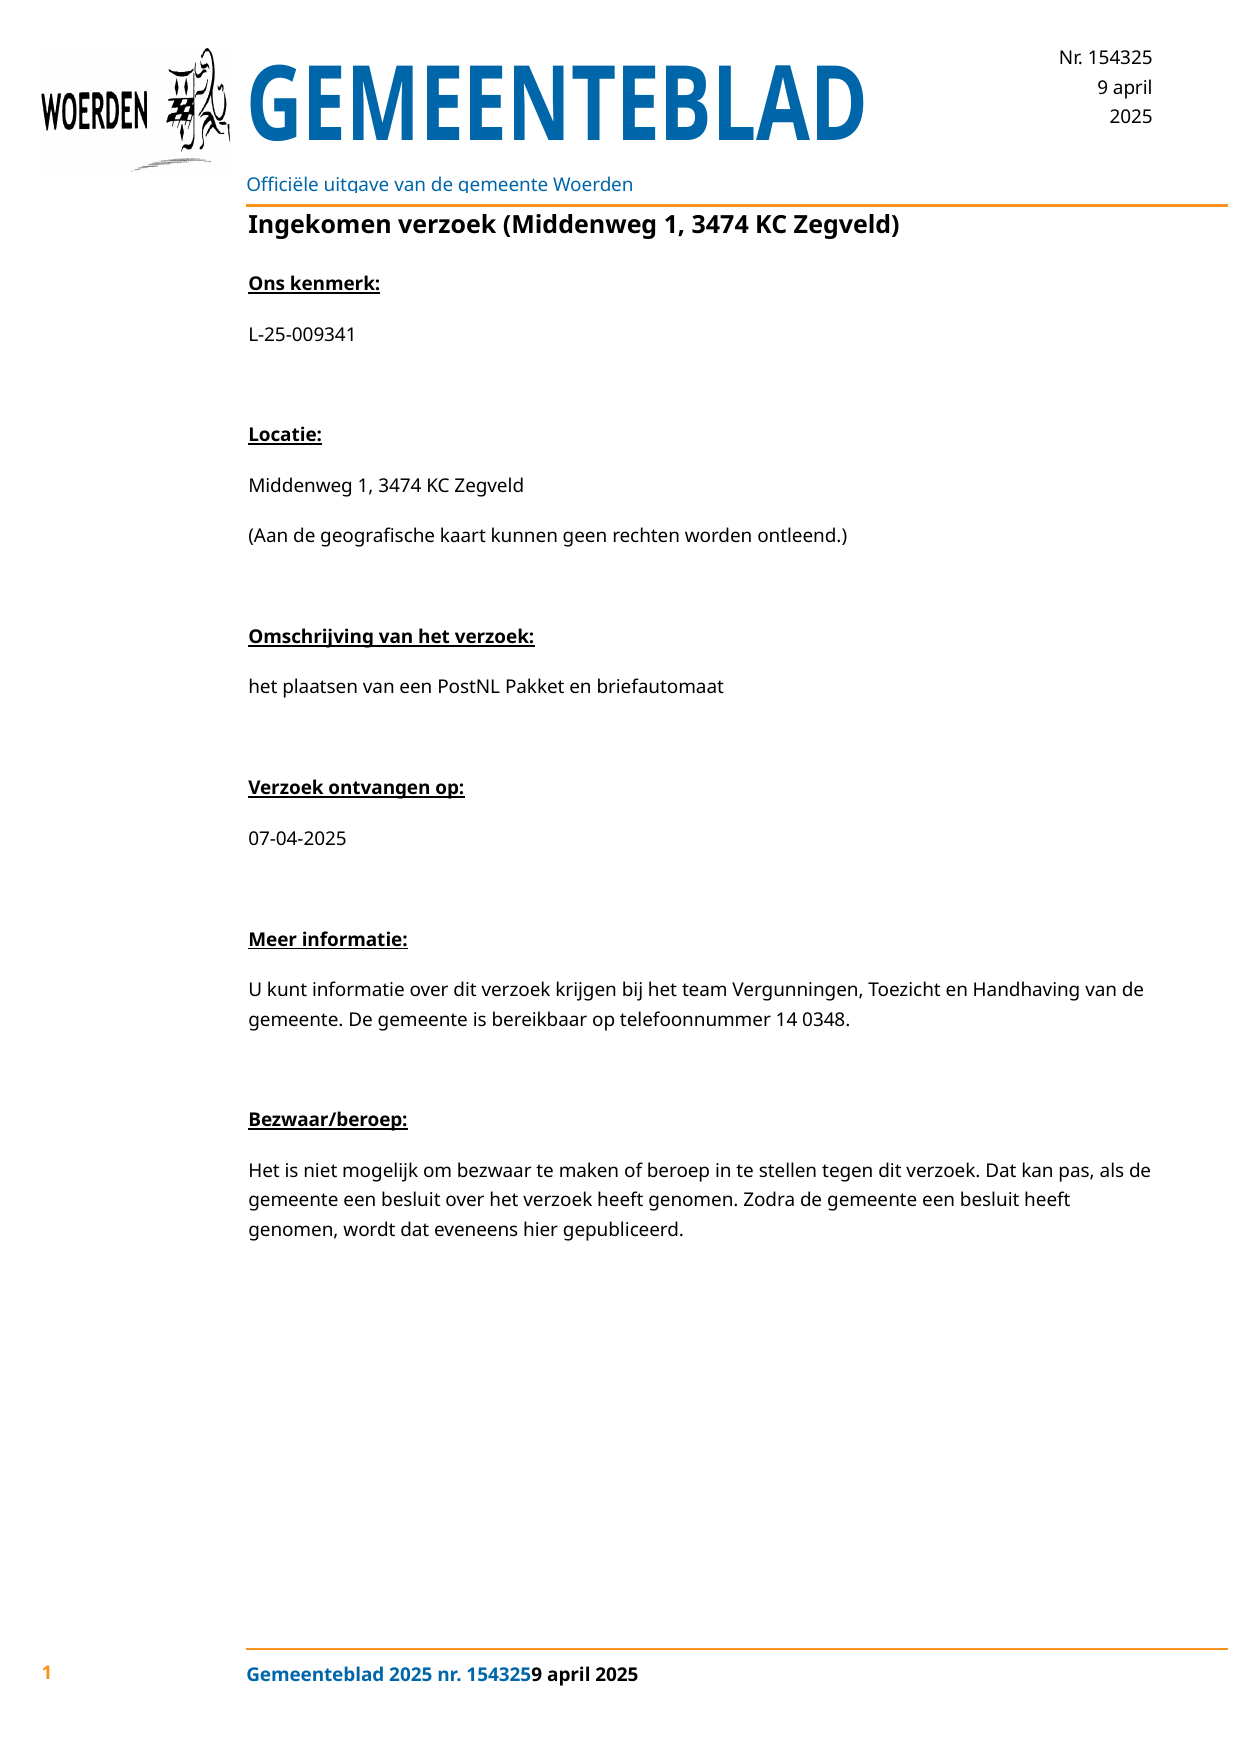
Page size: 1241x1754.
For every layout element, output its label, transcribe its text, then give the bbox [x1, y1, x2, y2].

text (Aan de geografische kaart kunnen geen rechten worden ontleend.) [248, 522, 1152, 548]
text het plaatsen van een PostNL Pakket en briefautomaat [248, 674, 1152, 699]
text Ons kenmerk: [248, 270, 1152, 296]
text Bezwaar/beroep: [248, 1107, 1152, 1132]
text Meer informatie: [248, 926, 1152, 951]
picture [41, 47, 231, 172]
text Ingekomen verzoek (Middenweg 1, 3474 KC Zegveld) [248, 207, 1152, 241]
text Omschrijving van het verzoek: [248, 623, 1152, 649]
text Locatie: [248, 422, 1152, 447]
text L-25-009341 [248, 321, 1152, 346]
text Middenweg 1, 3474 KC Zegveld [248, 472, 1152, 498]
text Verzoek ontvangen op: [248, 774, 1152, 800]
text U kunt informatie over dit verzoek krijgen bij het team Vergunningen, Toezicht en Handhaving van de gemeente. De gemeente is bereikbaar op telefoonnummer 14 0348. [248, 976, 1152, 1031]
text Het is niet mogelijk om bezwaar te maken of beroep in te stellen tegen dit verzoek. Dat kan pas, als de gemeente een besluit over het verzoek heeft genomen. Zodra de gemeente een besluit heeft genomen, wordt dat eveneens hier gepubliceerd. [248, 1157, 1152, 1242]
text 07-04-2025 [248, 825, 1152, 851]
